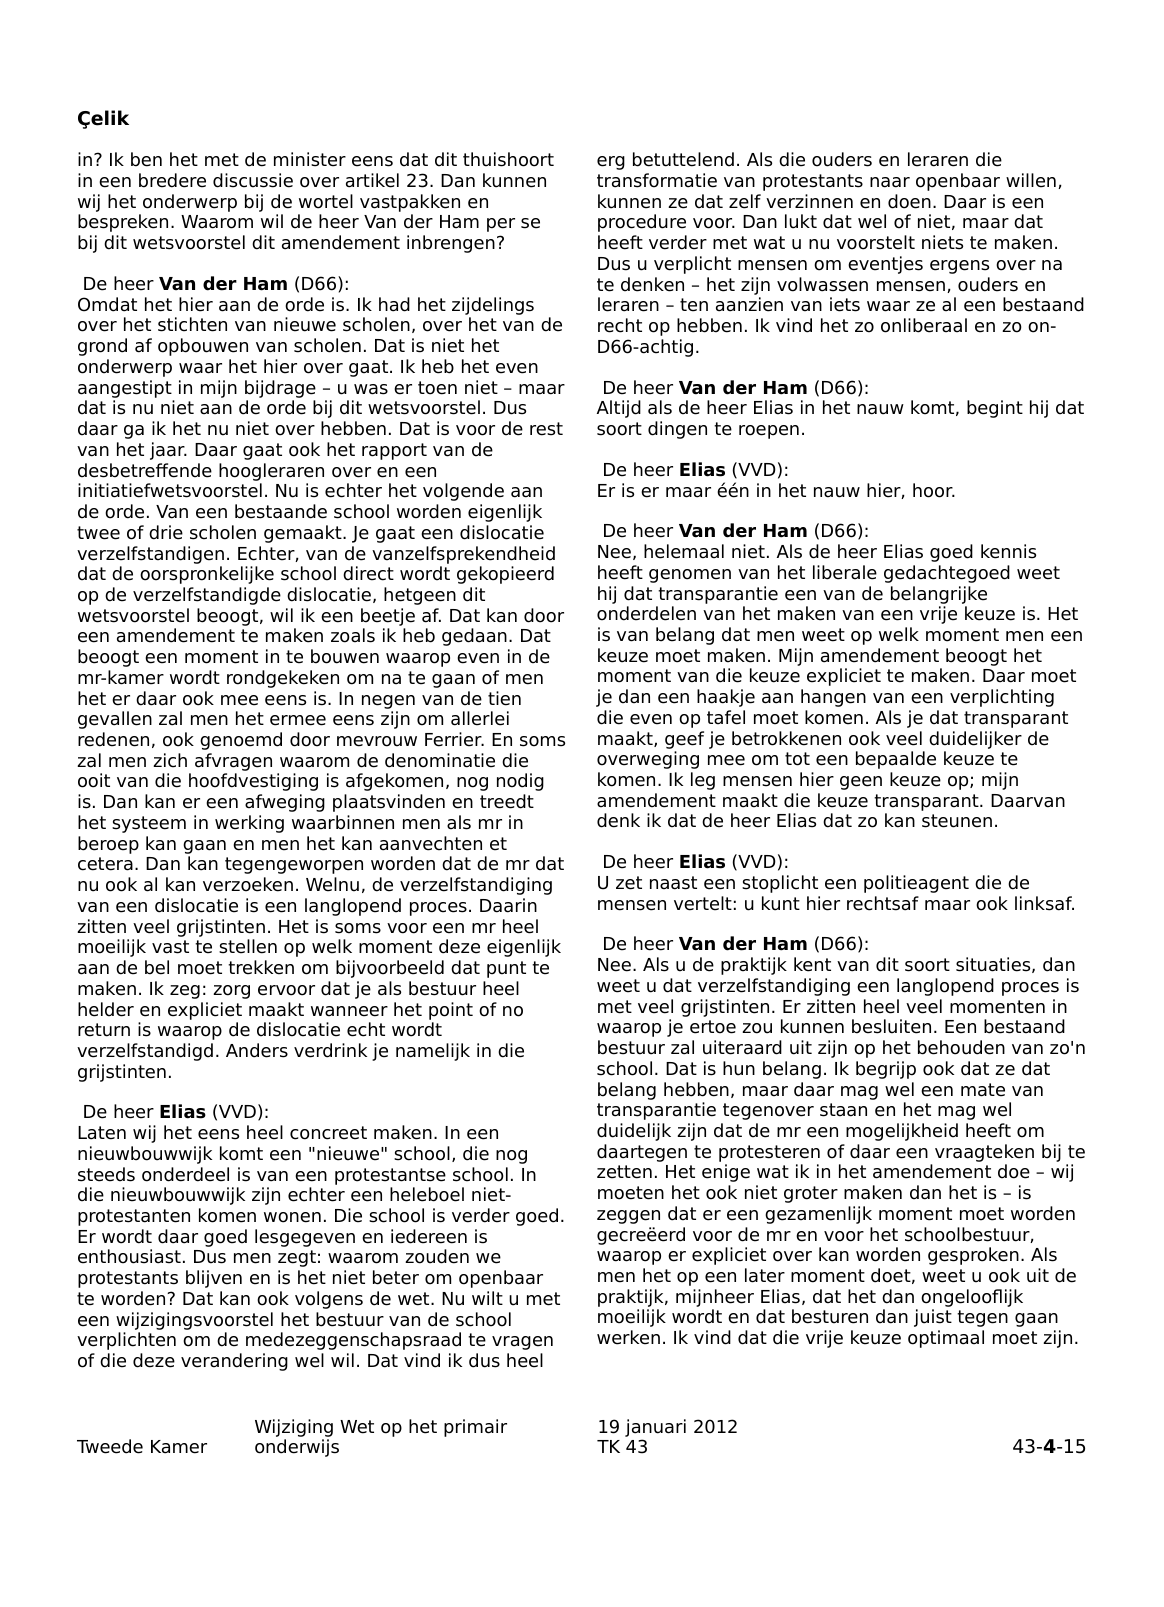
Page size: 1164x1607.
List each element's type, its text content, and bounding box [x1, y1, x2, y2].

text in? Ik ben het met de minister eens dat dit thuishoort in een bredere discussie over artikel 23. Dan kunnen wij het onderwerp bij de wortel vastpakken en bespreken. Waarom wil de heer Van der Ham per se bij dit wetsvoorstel dit amendement inbrengen? [77, 150, 567, 254]
text Omdat het hier aan de orde is. Ik had het zijdelings over het stichten van nieuwe scholen, over het van de grond af opbouwen van scholen. Dat is niet het onderwerp waar het hier over gaat. Ik heb het even aangestipt in mijn bijdrage – u was er toen niet – maar dat is nu niet aan de orde bij dit wetsvoorstel. Dus daar ga ik het nu niet over hebben. Dat is voor de rest van het jaar. Daar gaat ook het rapport van de desbetreffende hoogleraren over en een initiatiefwetsvoorstel. Nu is echter het volgende aan de orde. Van een bestaande school worden eigenlijk twee of drie scholen gemaakt. Je gaat een dislocatie verzelfstandigen. Echter, van de vanzelfsprekendheid dat de oorspronkelijke school direct wordt gekopieerd op de verzelfstandigde dislocatie, hetgeen dit wetsvoorstel beoogt, wil ik een beetje af. Dat kan door een amendement te maken zoals ik heb gedaan. Dat beoogt een moment in te bouwen waarop even in de mr-kamer wordt rondgekeken om na te gaan of men het er daar ook mee eens is. In negen van de tien gevallen zal men het ermee eens zijn om allerlei redenen, ook genoemd door mevrouw Ferrier. En soms zal men zich afvragen waarom de denominatie die ooit van die hoofdvestiging is afgekomen, nog nodig is. Dan kan er een afweging plaatsvinden en treedt het systeem in werking waarbinnen men als mr in beroep kan gaan en men het kan aanvechten et cetera. Dan kan tegengeworpen worden dat de mr dat nu ook al kan verzoeken. Welnu, de verzelfstandiging van een dislocatie is een langlopend proces. Daarin zitten veel grijstinten. Het is soms voor een mr heel moeilijk vast te stellen op welk moment deze eigenlijk aan de bel moet trekken om bijvoorbeeld dat punt te maken. Ik zeg: zorg ervoor dat je als bestuur heel helder en expliciet maakt wanneer het point of no return is waarop de dislocatie echt wordt verzelfstandigd. Anders verdrink je namelijk in die grijstinten. [77, 294, 567, 1082]
text De heer Van der Ham (D66): [596, 934, 1087, 955]
text Nee. Als u de praktijk kent van dit soort situaties, dan weet u dat verzelfstandiging een langlopend proces is met veel grijstinten. Er zitten heel veel momenten in waarop je ertoe zou kunnen besluiten. Een bestaand bestuur zal uiteraard uit zijn op het behouden van zo'n school. Dat is hun belang. Ik begrijp ook dat ze dat belang hebben, maar daar mag wel een mate van transparantie tegenover staan en het mag wel duidelijk zijn dat de mr een mogelijkheid heeft om daartegen te protesteren of daar een vraagteken bij te zetten. Het enige wat ik in het amendement doe – wij moeten het ook niet groter maken dan het is – is zeggen dat er een gezamenlijk moment moet worden gecreëerd voor de mr en voor het schoolbestuur, waarop er expliciet over kan worden gesproken. Als men het op een later moment doet, weet u ook uit de praktijk, mijnheer Elias, dat het dan ongelooflijk moeilijk wordt en dat besturen dan juist tegen gaan werken. Ik vind dat die vrije keuze optimaal moet zijn. [596, 955, 1087, 1349]
text De heer Van der Ham (D66): [596, 521, 1087, 542]
text De heer Van der Ham (D66): [77, 274, 567, 294]
text Er is er maar één in het nauw hier, hoor. [596, 480, 1087, 501]
text De heer Elias (VVD): [77, 1102, 567, 1123]
text De heer Elias (VVD): [596, 852, 1087, 873]
text Laten wij het eens heel concreet maken. In een nieuwbouwwijk komt een "nieuwe" school, die nog steeds onderdeel is van een protestantse school. In die nieuwbouwwijk zijn echter een heleboel niet-protestanten komen wonen. Die school is verder goed. Er wordt daar goed lesgegeven en iedereen is enthousiast. Dus men zegt: waarom zouden we protestants blijven en is het niet beter om openbaar te worden? Dat kan ook volgens de wet. Nu wilt u met een wijzigingsvoorstel het bestuur van de school verplichten om de medezeggenschapsraad te vragen of die deze verandering wel wil. Dat vind ik dus heel [77, 1123, 567, 1372]
text De heer Elias (VVD): [596, 460, 1087, 480]
text Altijd als de heer Elias in het nauw komt, begint hij dat soort dingen te roepen. [596, 398, 1087, 440]
text Nee, helemaal niet. Als de heer Elias goed kennis heeft genomen van het liberale gedachtegoed weet hij dat transparantie een van de belangrijke onderdelen van het maken van een vrije keuze is. Het is van belang dat men weet op welk moment men een keuze moet maken. Mijn amendement beoogt het moment van die keuze expliciet te maken. Daar moet je dan een haakje aan hangen van een verplichting die even op tafel moet komen. Als je dat transparant maakt, geef je betrokkenen ook veel duidelijker de overweging mee om tot een bepaalde keuze te komen. Ik leg mensen hier geen keuze op; mijn amendement maakt die keuze transparant. Daarvan denk ik dat de heer Elias dat zo kan steunen. [596, 542, 1087, 832]
text erg betuttelend. Als die ouders en leraren die transformatie van protestants naar openbaar willen, kunnen ze dat zelf verzinnen en doen. Daar is een procedure voor. Dan lukt dat wel of niet, maar dat heeft verder met wat u nu voorstelt niets te maken. Dus u verplicht mensen om eventjes ergens over na te denken – het zijn volwassen mensen, ouders en leraren – ten aanzien van iets waar ze al een bestaand recht op hebben. Ik vind het zo onliberaal en zo on-D66-achtig. [596, 150, 1087, 357]
text De heer Van der Ham (D66): [596, 377, 1087, 398]
text U zet naast een stoplicht een politieagent die de mensen vertelt: u kunt hier rechtsaf maar ook linksaf. [596, 873, 1087, 914]
